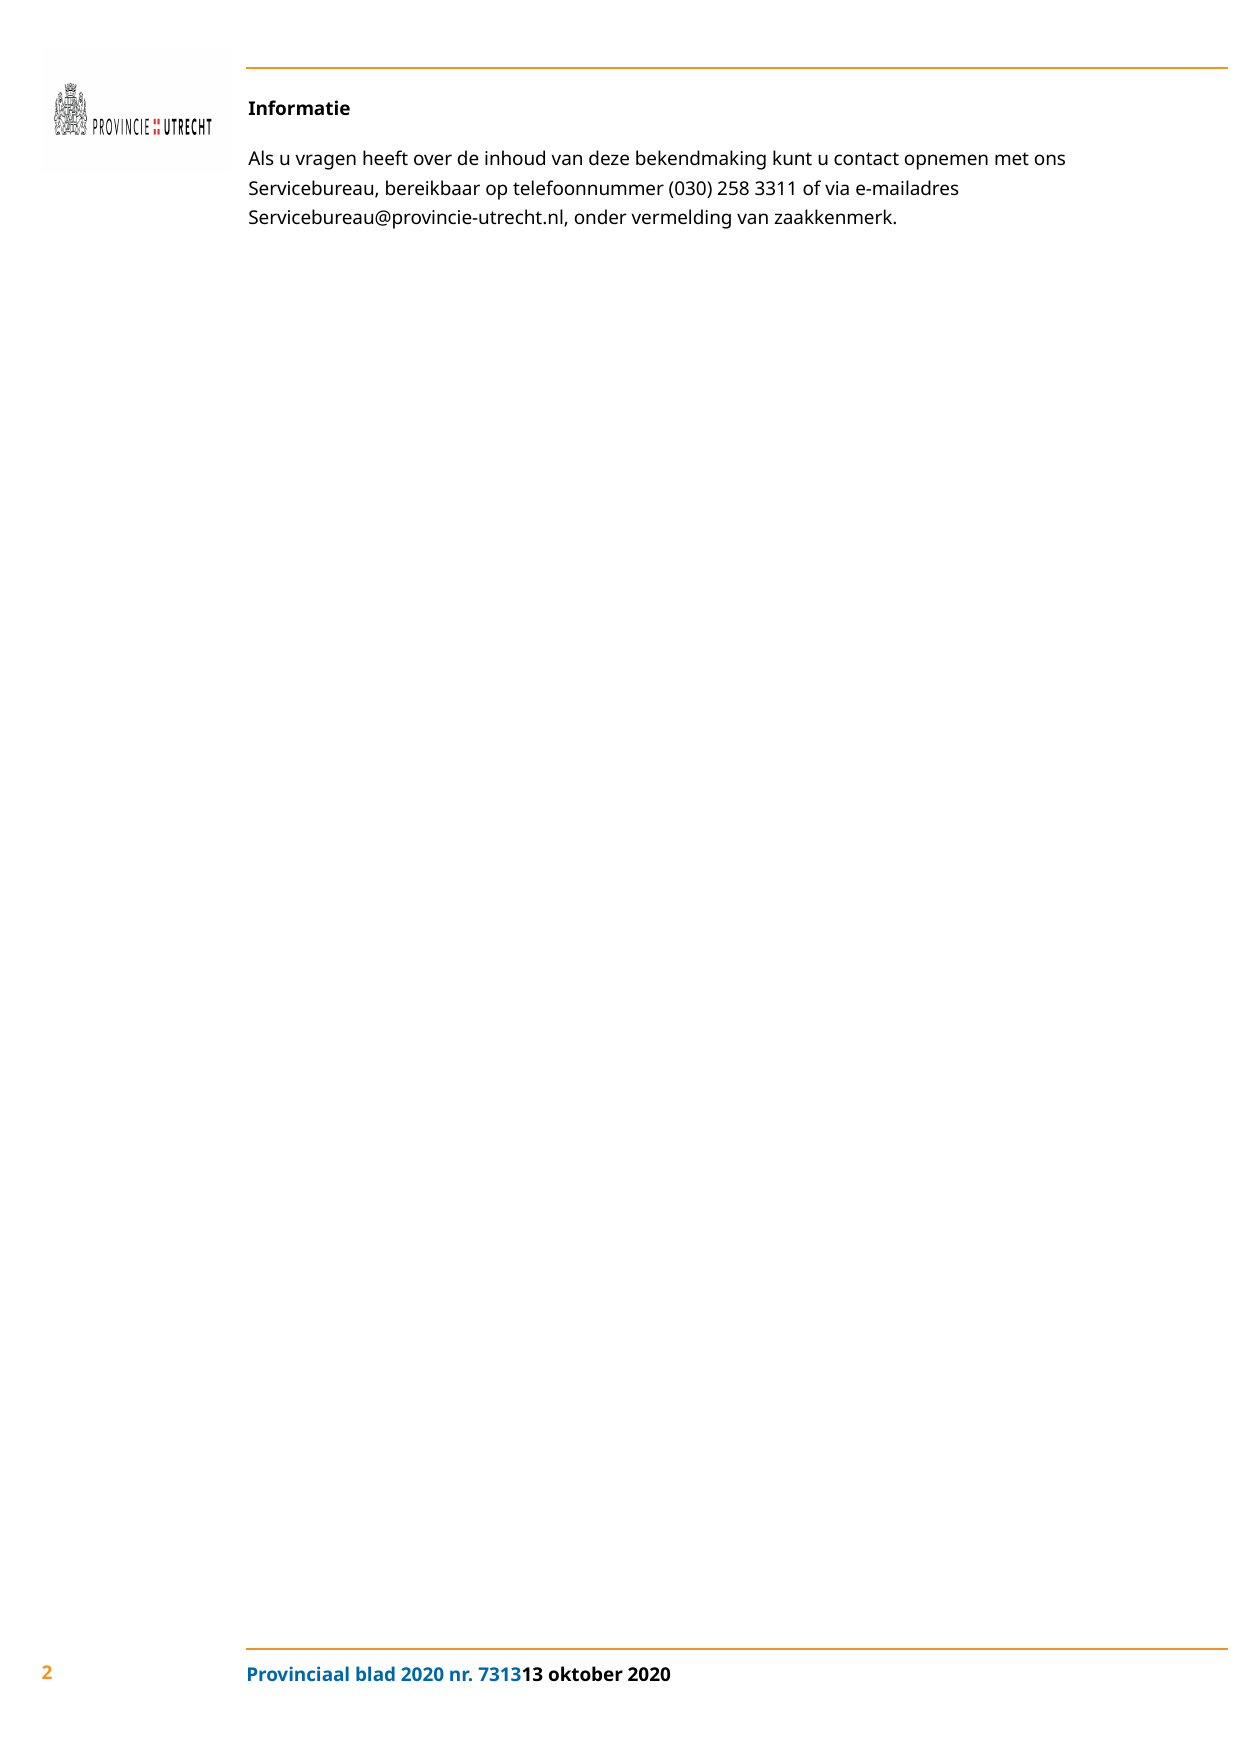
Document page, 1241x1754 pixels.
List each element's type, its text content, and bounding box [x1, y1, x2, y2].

picture [41, 47, 231, 172]
text Als u vragen heeft over de inhoud van deze bekendmaking kunt u contact opnemen met ons Servicebureau, bereikbaar op telefoonnummer (030) 258 3311 of via e-mailadres Servicebureau@provincie-utrecht.nl, onder vermelding van zaakkenmerk. [248, 145, 1152, 230]
text Informatie [248, 95, 1152, 121]
